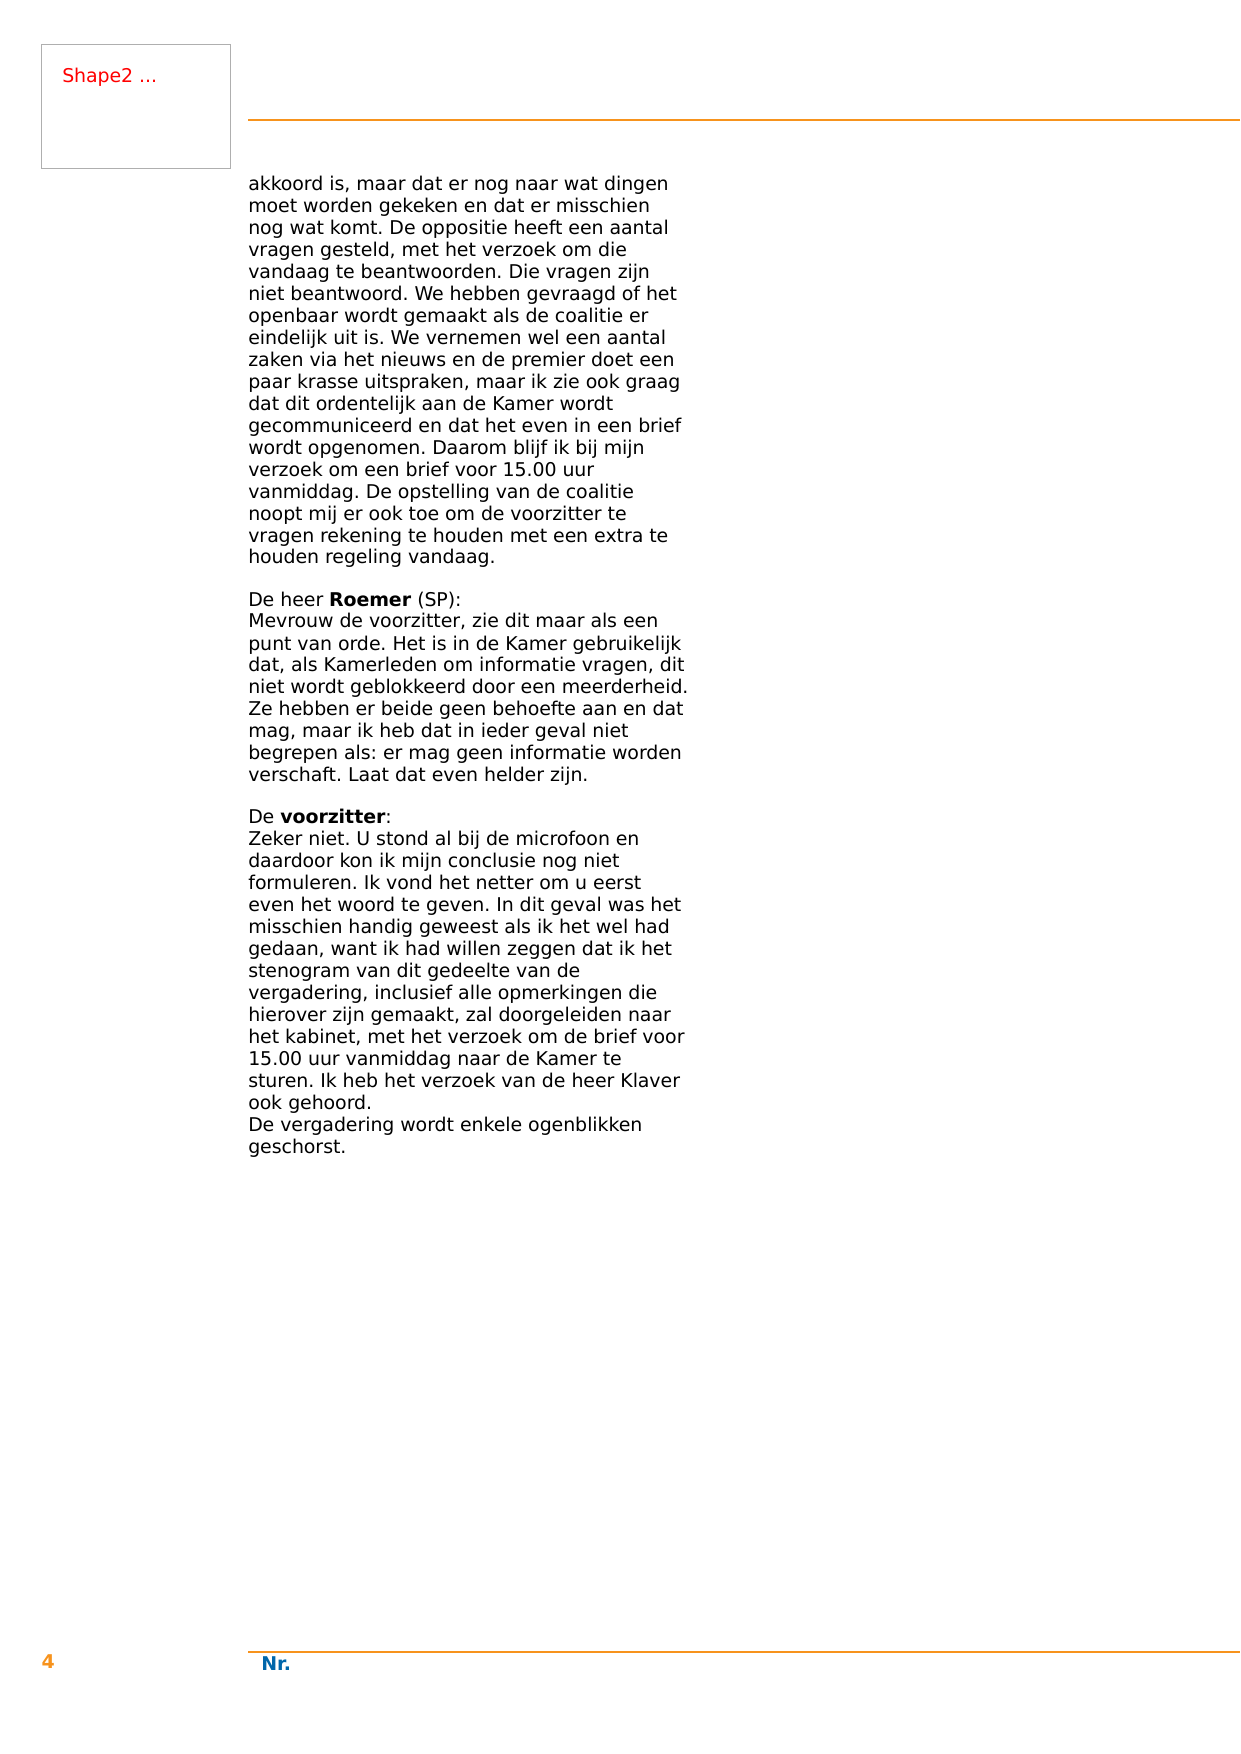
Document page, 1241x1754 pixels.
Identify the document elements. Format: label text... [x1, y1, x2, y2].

text Zeker niet. U stond al bij de microfoon en daardoor kon ik mijn conclusie nog niet formuleren. Ik vond het netter om u eerst even het woord te geven. In dit geval was het misschien handig geweest als ik het wel had gedaan, want ik had willen zeggen dat ik het stenogram van dit gedeelte van de vergadering, inclusief alle opmerkingen die hierover zijn gemaakt, zal doorgeleiden naar het kabinet, met het verzoek om de brief voor 15.00 uur vanmiddag naar de Kamer te sturen. Ik heb het verzoek van de heer Klaver ook gehoord. [248, 828, 691, 1114]
text De heer Roemer (SP): [248, 588, 691, 610]
text De voorzitter: [248, 806, 691, 828]
text Mevrouw de voorzitter, zie dit maar als een punt van orde. Het is in de Kamer gebruikelijk dat, als Kamerleden om informatie vragen, dit niet wordt geblokkeerd door een meerderheid. Ze hebben er beide geen behoefte aan en dat mag, maar ik heb dat in ieder geval niet begrepen als: er mag geen informatie worden verschaft. Laat dat even helder zijn. [248, 610, 691, 786]
text akkoord is, maar dat er nog naar wat dingen moet worden gekeken en dat er misschien nog wat komt. De oppositie heeft een aantal vragen gesteld, met het verzoek om die vandaag te beantwoorden. Die vragen zijn niet beantwoord. We hebben gevraagd of het openbaar wordt gemaakt als de coalitie er eindelijk uit is. We vernemen wel een aantal zaken via het nieuws en de premier doet een paar krasse uitspraken, maar ik zie ook graag dat dit ordentelijk aan de Kamer wordt gecommuniceerd en dat het even in een brief wordt opgenomen. Daarom blijf ik bij mijn verzoek om een brief voor 15.00 uur vanmiddag. De opstelling van de coalitie noopt mij er ook toe om de voorzitter te vragen rekening te houden met een extra te houden regeling vandaag. [248, 173, 691, 568]
text De vergadering wordt enkele ogenblikken geschorst. [248, 1114, 691, 1158]
